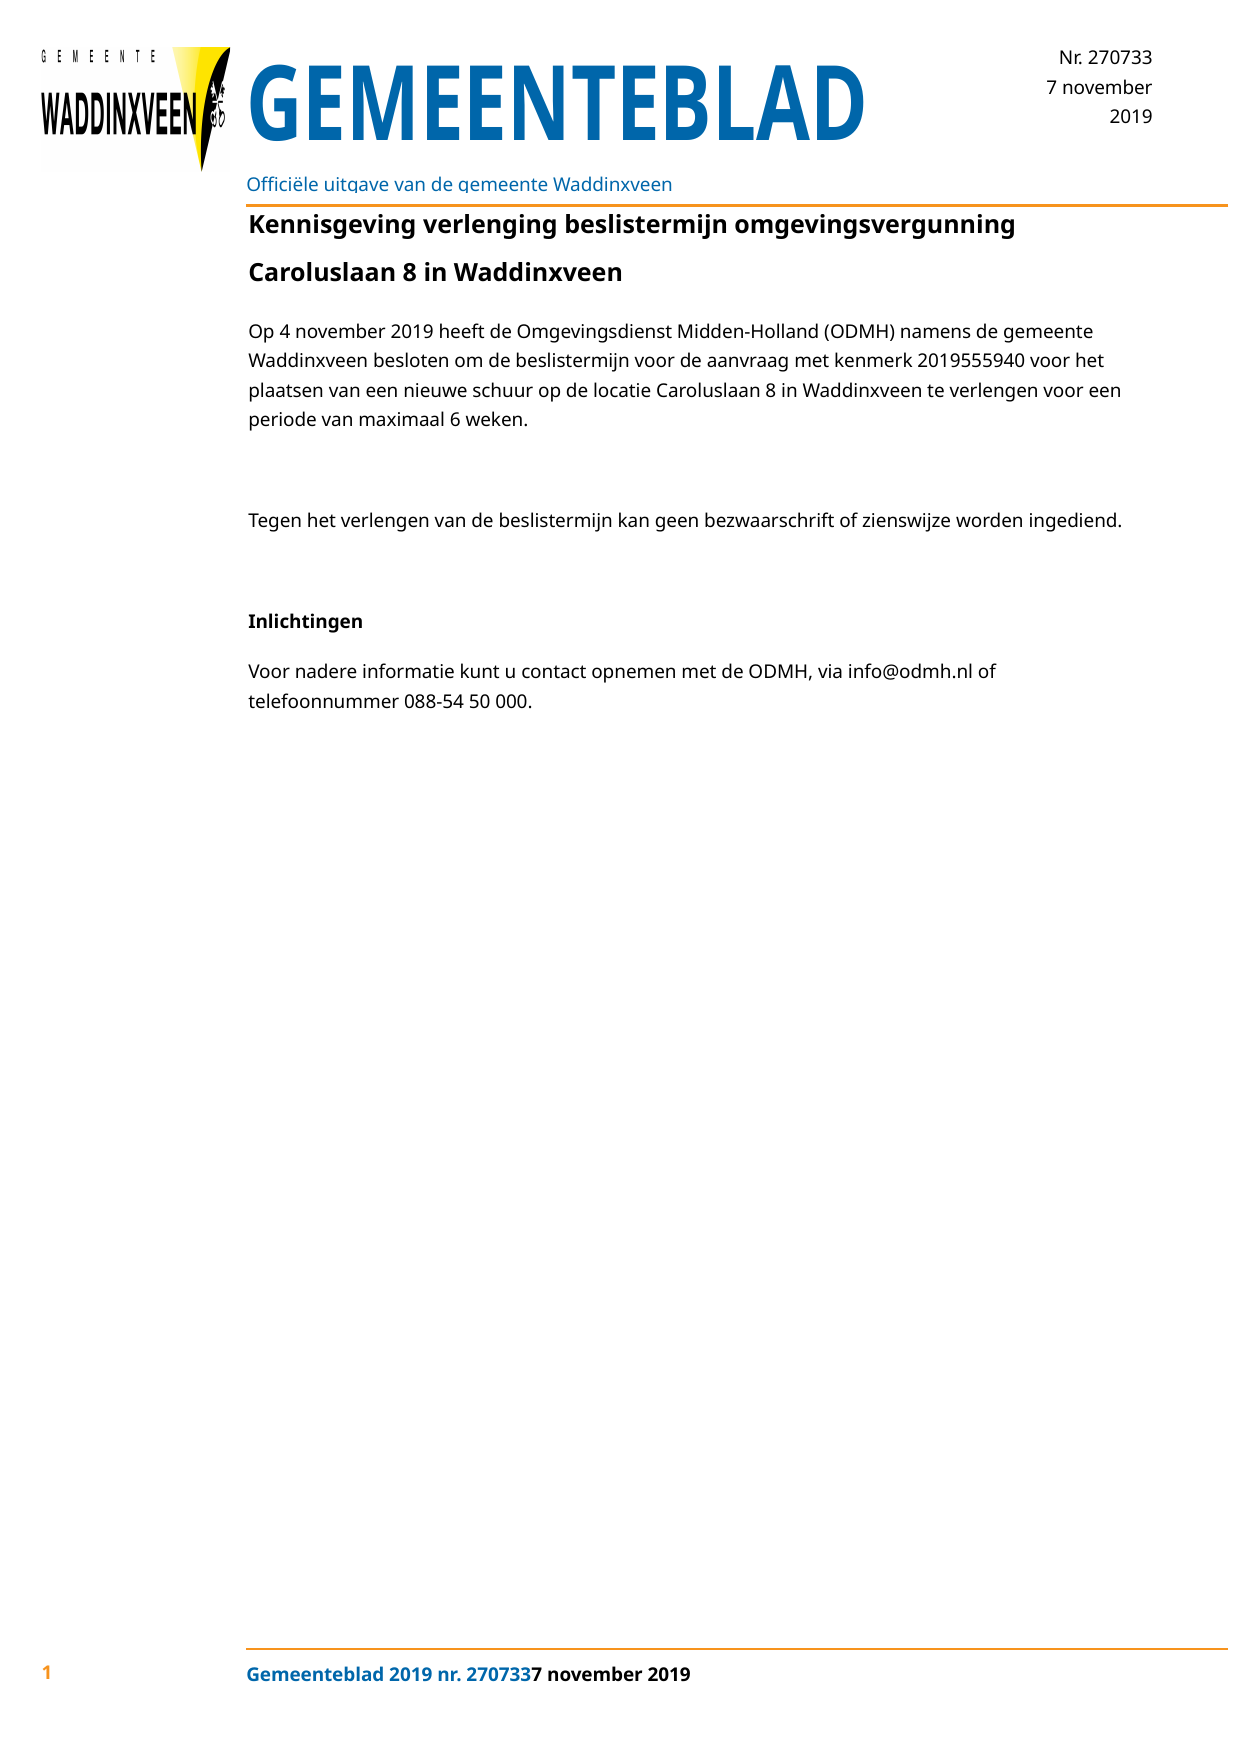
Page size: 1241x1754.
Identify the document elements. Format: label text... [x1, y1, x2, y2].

text Tegen het verlengen van de beslistermijn kan geen bezwaarschrift of zienswijze worden ingediend. [248, 507, 1152, 533]
picture [41, 47, 231, 172]
text Kennisgeving verlenging beslistermijn omgevingsvergunning Caroluslaan 8 in Waddinxveen [248, 207, 1152, 288]
text Op 4 november 2019 heeft de Omgevingsdienst Midden-Holland (ODMH) namens de gemeente Waddinxveen besloten om de beslistermijn voor de aanvraag met kenmerk 2019555940 voor het plaatsen van een nieuwe schuur op de locatie Caroluslaan 8 in Waddinxveen te verlengen voor een periode van maximaal 6 weken. [248, 318, 1152, 432]
text Inlichtingen [248, 608, 1152, 634]
text Voor nadere informatie kunt u contact opnemen met de ODMH, via info@odmh.nl of telefoonnummer 088-54 50 000. [248, 659, 1152, 714]
